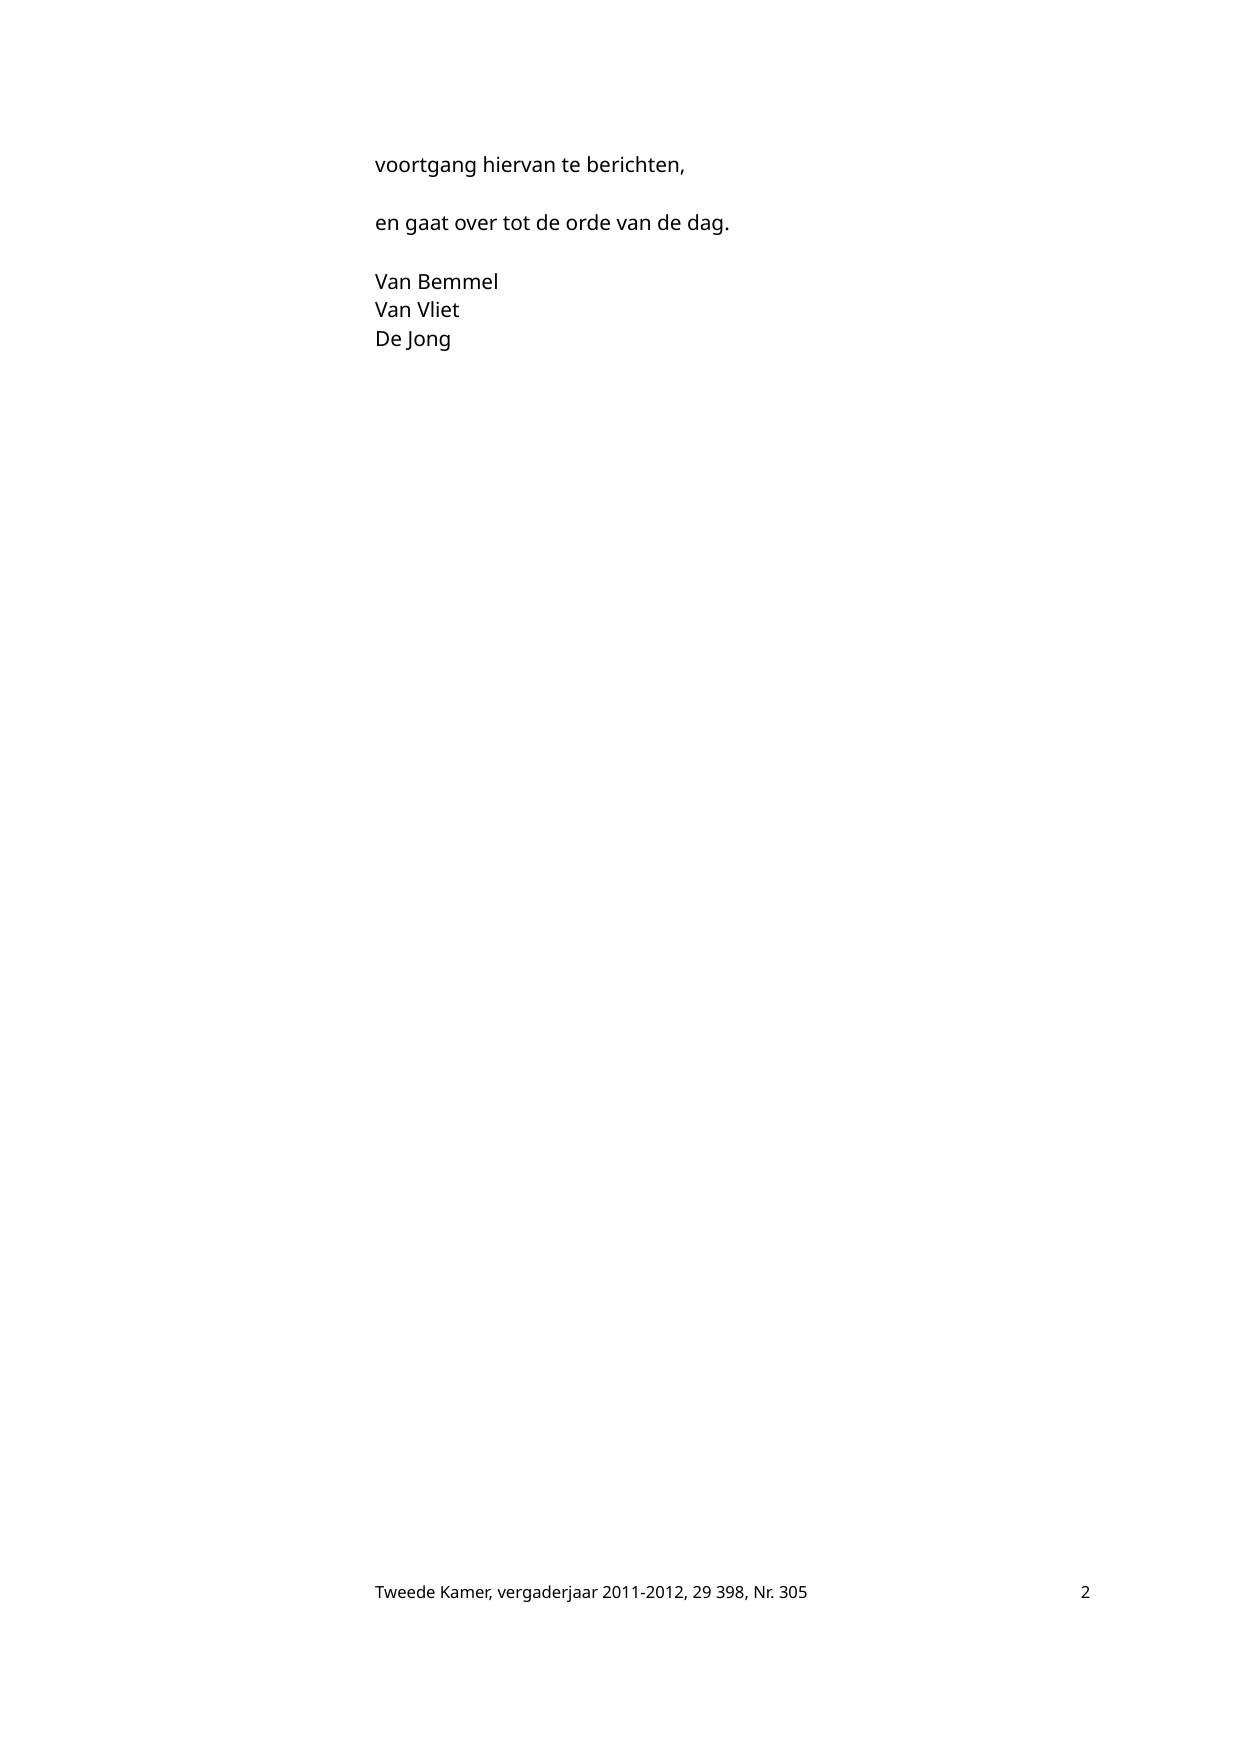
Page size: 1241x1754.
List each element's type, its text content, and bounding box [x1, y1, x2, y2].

text en gaat over tot de orde van de dag. [375, 208, 1090, 237]
text De Jong [375, 324, 1090, 352]
text voortgang hiervan te berichten, [375, 150, 1090, 178]
text Van Vliet [375, 295, 1090, 324]
text Van Bemmel [375, 267, 1090, 295]
